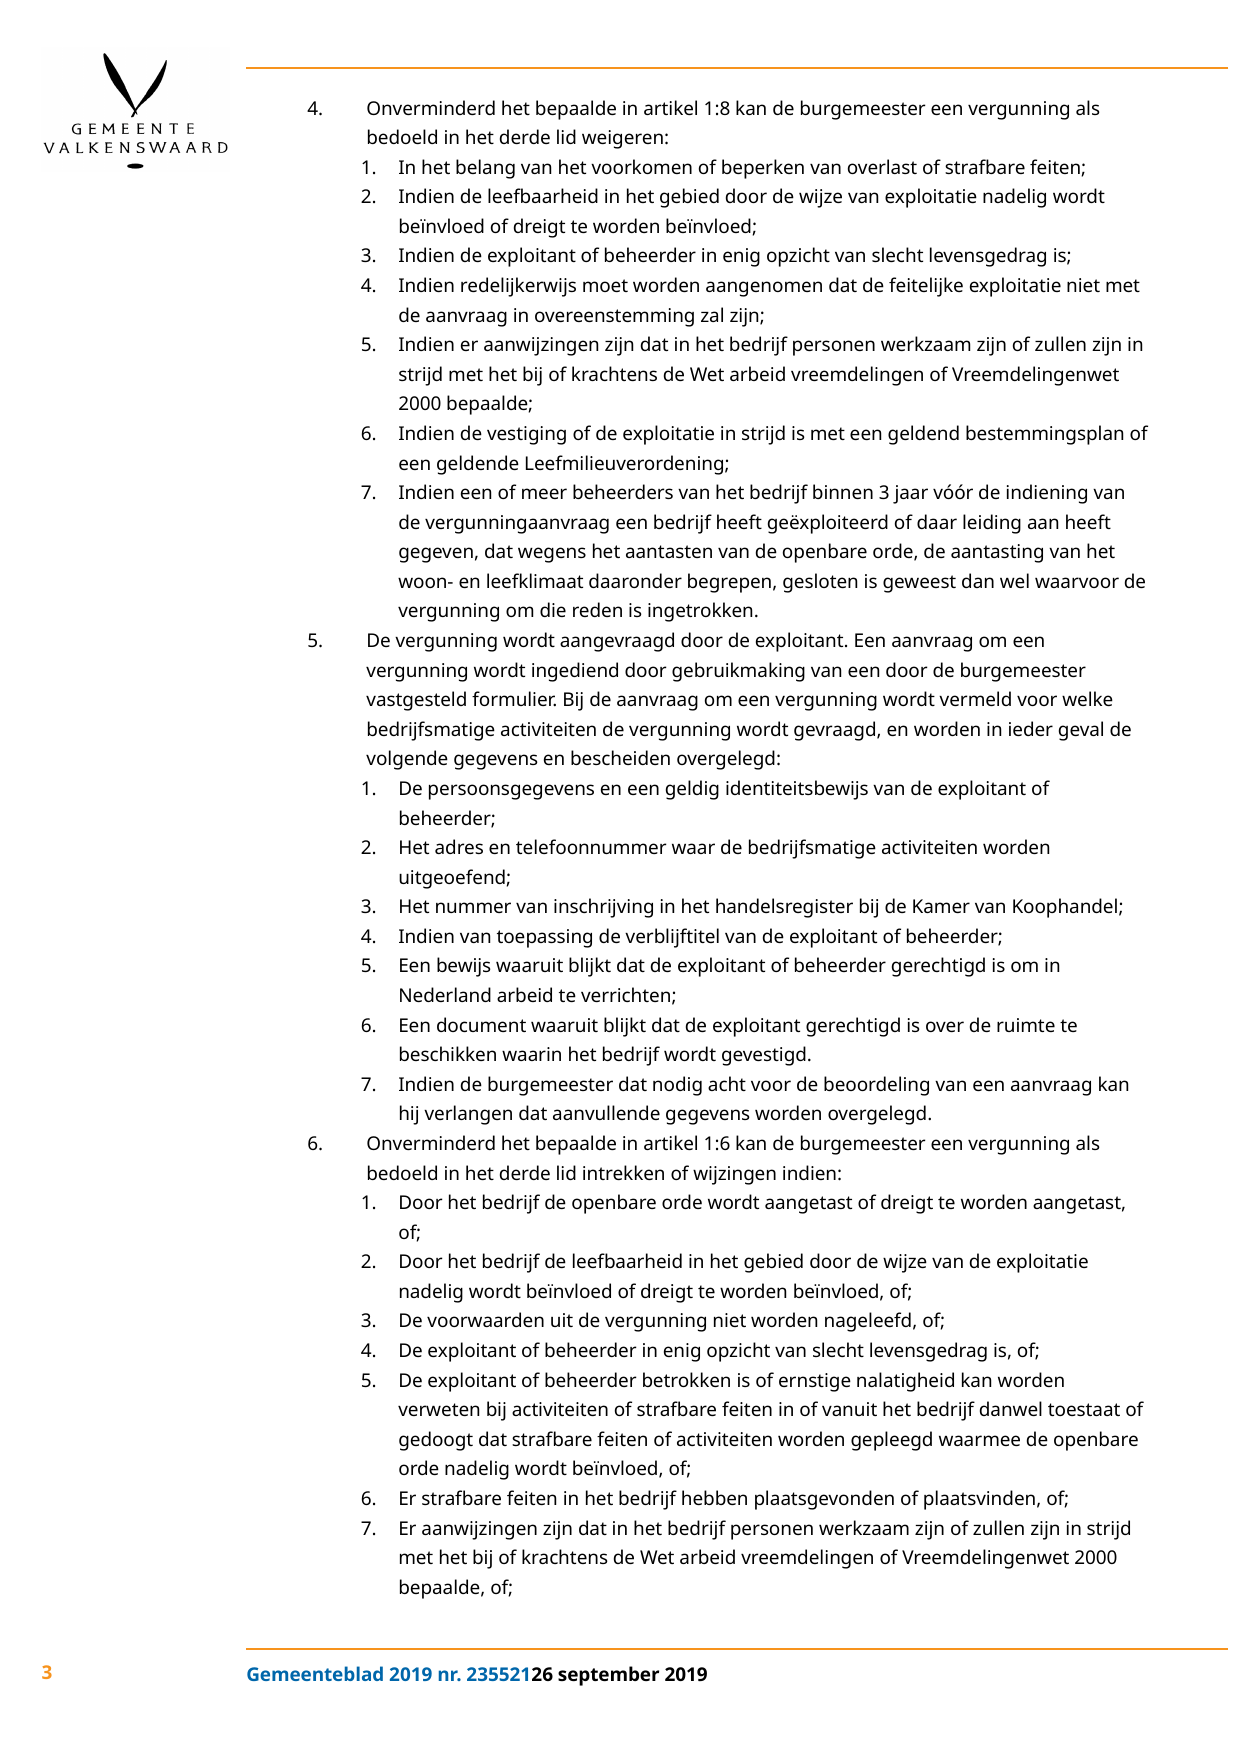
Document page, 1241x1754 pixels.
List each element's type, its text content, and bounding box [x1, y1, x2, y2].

list Indien van toepassing de verblijftitel van de exploitant of beheerder; [361, 923, 1152, 949]
list In het belang van het voorkomen of beperken van overlast of strafbare feiten; [361, 154, 1152, 180]
list Een document waaruit blijkt dat de exploitant gerechtigd is over de ruimte te beschikken waarin het bedrijf wordt gevestigd. [361, 1012, 1152, 1067]
list Indien de vestiging of de exploitatie in strijd is met een geldend bestemmingsplan of een geldende Leefmilieuverordening; [361, 420, 1152, 476]
list Door het bedrijf de openbare orde wordt aangetast of dreigt te worden aangetast, of; [361, 1189, 1152, 1245]
list Er strafbare feiten in het bedrijf hebben plaatsgevonden of plaatsvinden, of; [361, 1485, 1152, 1511]
list Indien de leefbaarheid in het gebied door de wijze van exploitatie nadelig wordt beïnvloed of dreigt te worden beïnvloed; [361, 183, 1152, 239]
list Door het bedrijf de leefbaarheid in het gebied door de wijze van de exploitatie nadelig wordt beïnvloed of dreigt te worden beïnvloed, of; [361, 1248, 1152, 1304]
list De voorwaarden uit de vergunning niet worden nageleefd, of; [361, 1308, 1152, 1333]
list Het adres en telefoonnummer waar de bedrijfsmatige activiteiten worden uitgeoefend; [361, 834, 1152, 890]
list De exploitant of beheerder in enig opzicht van slecht levensgedrag is, of; [361, 1337, 1152, 1363]
list Er aanwijzingen zijn dat in het bedrijf personen werkzaam zijn of zullen zijn in strijd met het bij of krachtens de Wet arbeid vreemdelingen of Vreemdelingenwet 2000 bepaalde, of; [361, 1515, 1152, 1600]
list Onverminderd het bepaalde in artikel 1:6 kan de burgemeester een vergunning als bedoeld in het derde lid intrekken of wijzingen indien: [307, 1130, 1152, 1186]
list De vergunning wordt aangevraagd door de exploitant. Een aanvraag om een vergunning wordt ingediend door gebruikmaking van een door de burgemeester vastgesteld formulier. Bij de aanvraag om een vergunning wordt vermeld voor welke bedrijfsmatige activiteiten de vergunning wordt gevraagd, en worden in ieder geval de volgende gegevens en bescheiden overgelegd: [307, 627, 1152, 771]
list Indien de exploitant of beheerder in enig opzicht van slecht levensgedrag is; [361, 243, 1152, 268]
picture [41, 47, 231, 172]
list Een bewijs waaruit blijkt dat de exploitant of beheerder gerechtigd is om in Nederland arbeid te verrichten; [361, 953, 1152, 1008]
list De exploitant of beheerder betrokken is of ernstige nalatigheid kan worden verweten bij activiteiten of strafbare feiten in of vanuit het bedrijf danwel toestaat of gedoogt dat strafbare feiten of activiteiten worden gepleegd waarmee de openbare orde nadelig wordt beïnvloed, of; [361, 1367, 1152, 1481]
list De persoonsgegevens en een geldig identiteitsbewijs van de exploitant of beheerder; [361, 775, 1152, 831]
list Indien een of meer beheerders van het bedrijf binnen 3 jaar vóór de indiening van de vergunningaanvraag een bedrijf heeft geëxploiteerd of daar leiding aan heeft gegeven, dat wegens het aantasten van de openbare orde, de aantasting van het woon- en leefklimaat daaronder begrepen, gesloten is geweest dan wel waarvoor de vergunning om die reden is ingetrokken. [361, 479, 1152, 623]
list Het nummer van inschrijving in het handelsregister bij de Kamer van Koophandel; [361, 893, 1152, 919]
list Indien de burgemeester dat nodig acht voor de beoordeling van een aanvraag kan hij verlangen dat aanvullende gegevens worden overgelegd. [361, 1071, 1152, 1126]
list Indien redelijkerwijs moet worden aangenomen dat de feitelijke exploitatie niet met de aanvraag in overeenstemming zal zijn; [361, 272, 1152, 328]
list Indien er aanwijzingen zijn dat in het bedrijf personen werkzaam zijn of zullen zijn in strijd met het bij of krachtens de Wet arbeid vreemdelingen of Vreemdelingenwet 2000 bepaalde; [361, 331, 1152, 416]
list Onverminderd het bepaalde in artikel 1:8 kan de burgemeester een vergunning als bedoeld in het derde lid weigeren: [307, 95, 1152, 150]
